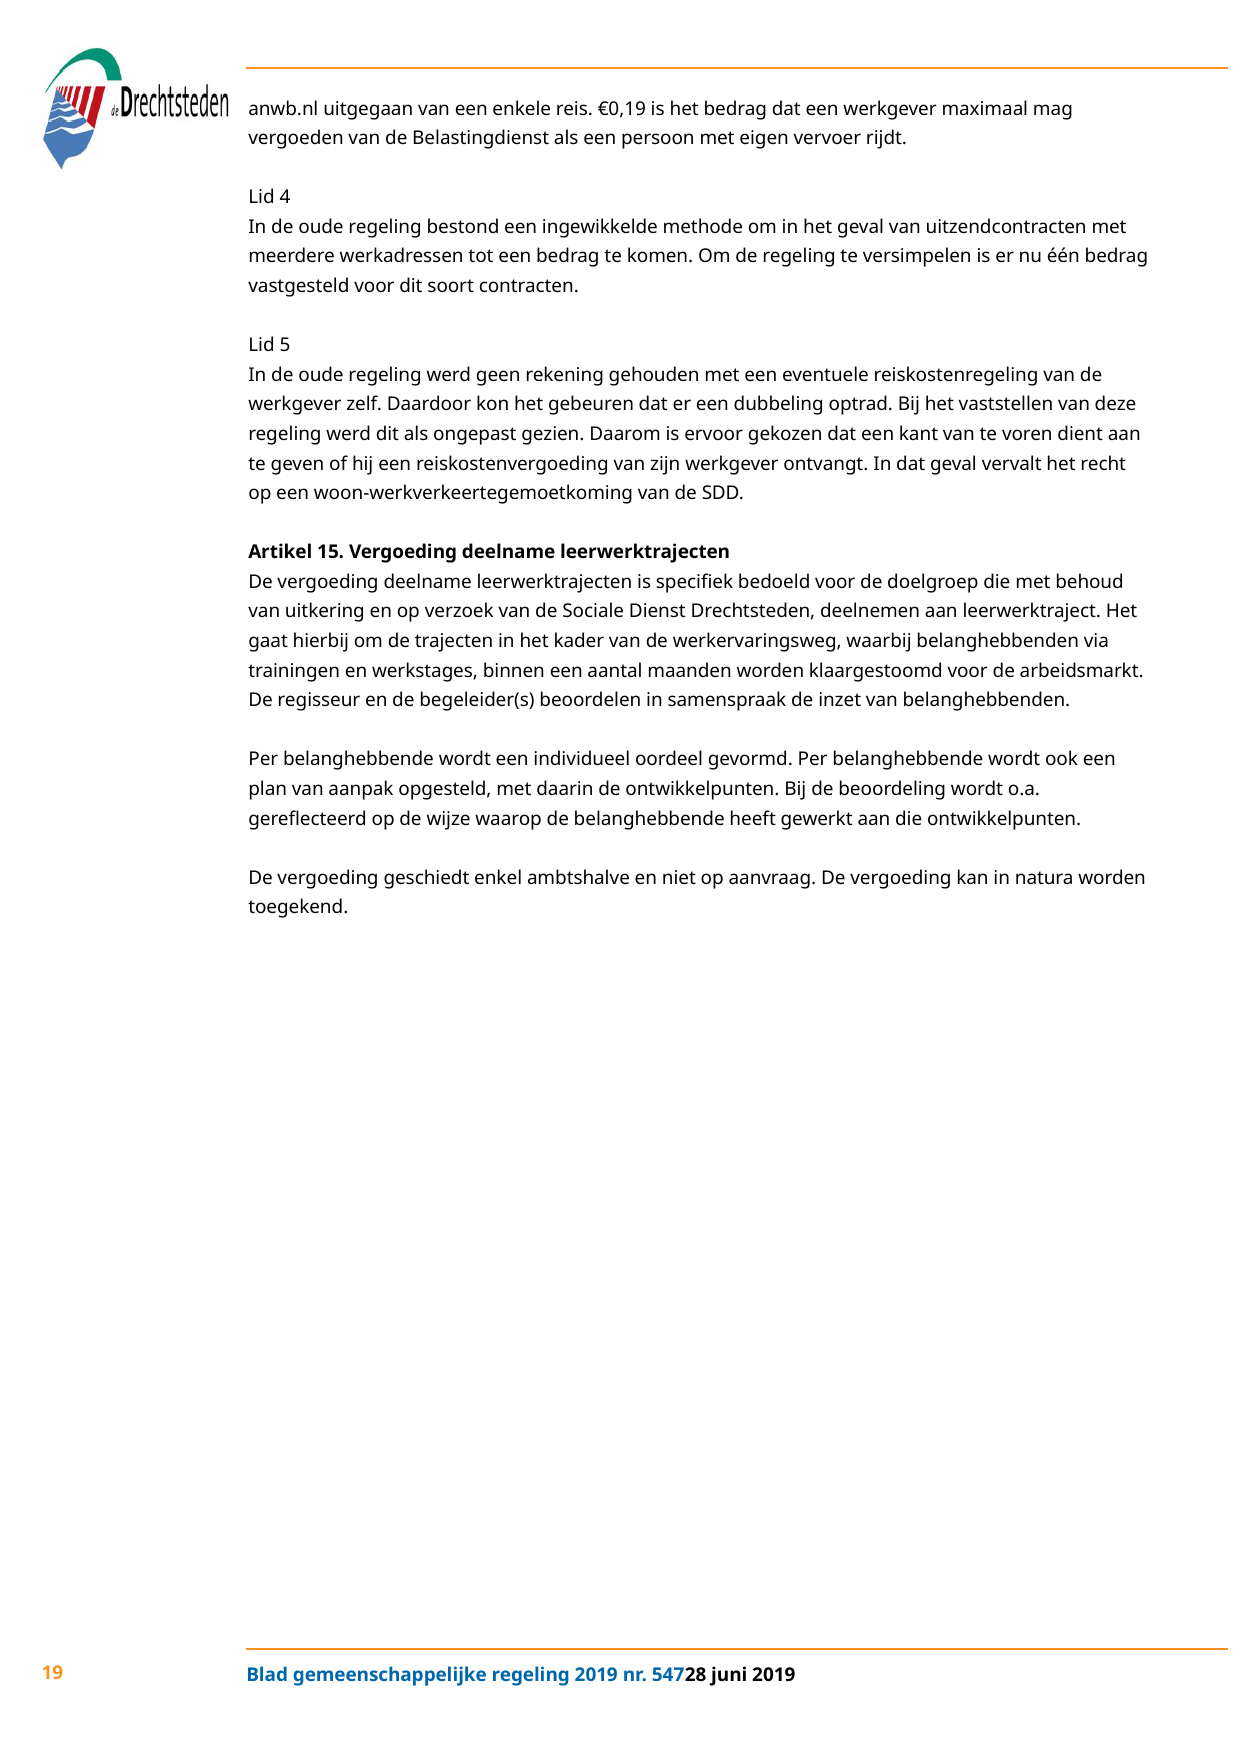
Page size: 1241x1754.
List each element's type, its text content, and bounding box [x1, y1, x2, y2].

text De regisseur en de begeleider(s) beoordelen in samenspraak de inzet van belanghebbenden. [248, 686, 1152, 712]
picture [41, 47, 231, 172]
text anwb.nl uitgegaan van een enkele reis. €0,19 is het bedrag dat een werkgever maximaal mag vergoeden van de Belastingdienst als een persoon met eigen vervoer rijdt. [248, 95, 1152, 150]
text Per belanghebbende wordt een individueel oordeel gevormd. Per belanghebbende wordt ook een plan van aanpak opgesteld, met daarin de ontwikkelpunten. Bij de beoordeling wordt o.a. gereflecteerd op de wijze waarop de belanghebbende heeft gewerkt aan die ontwikkelpunten. [248, 746, 1152, 831]
text Lid 4 [248, 183, 1152, 209]
text De vergoeding geschiedt enkel ambtshalve en niet op aanvraag. De vergoeding kan in natura worden toegekend. [248, 864, 1152, 919]
text De vergoeding deelname leerwerktrajecten is specifiek bedoeld voor de doelgroep die met behoud van uitkering en op verzoek van de Sociale Dienst Drechtsteden, deelnemen aan leerwerktraject. Het gaat hierbij om de trajecten in het kader van de werkervaringsweg, waarbij belanghebbenden via trainingen en werkstages, binnen een aantal maanden worden klaargestoomd voor de arbeidsmarkt. [248, 568, 1152, 683]
text Lid 5 [248, 331, 1152, 357]
text In de oude regeling bestond een ingewikkelde methode om in het geval van uitzendcontracten met meerdere werkadressen tot een bedrag te komen. Om de regeling te versimpelen is er nu één bedrag vastgesteld voor dit soort contracten. [248, 213, 1152, 298]
text Artikel 15. Vergoeding deelname leerwerktrajecten [248, 538, 1152, 564]
text In de oude regeling werd geen rekening gehouden met een eventuele reiskostenregeling van de werkgever zelf. Daardoor kon het gebeuren dat er een dubbeling optrad. Bij het vaststellen van deze regeling werd dit als ongepast gezien. Daarom is ervoor gekozen dat een kant van te voren dient aan te geven of hij een reiskostenvergoeding van zijn werkgever ontvangt. In dat geval vervalt het recht op een woon-werkverkeertegemoetkoming van de SDD. [248, 361, 1152, 505]
